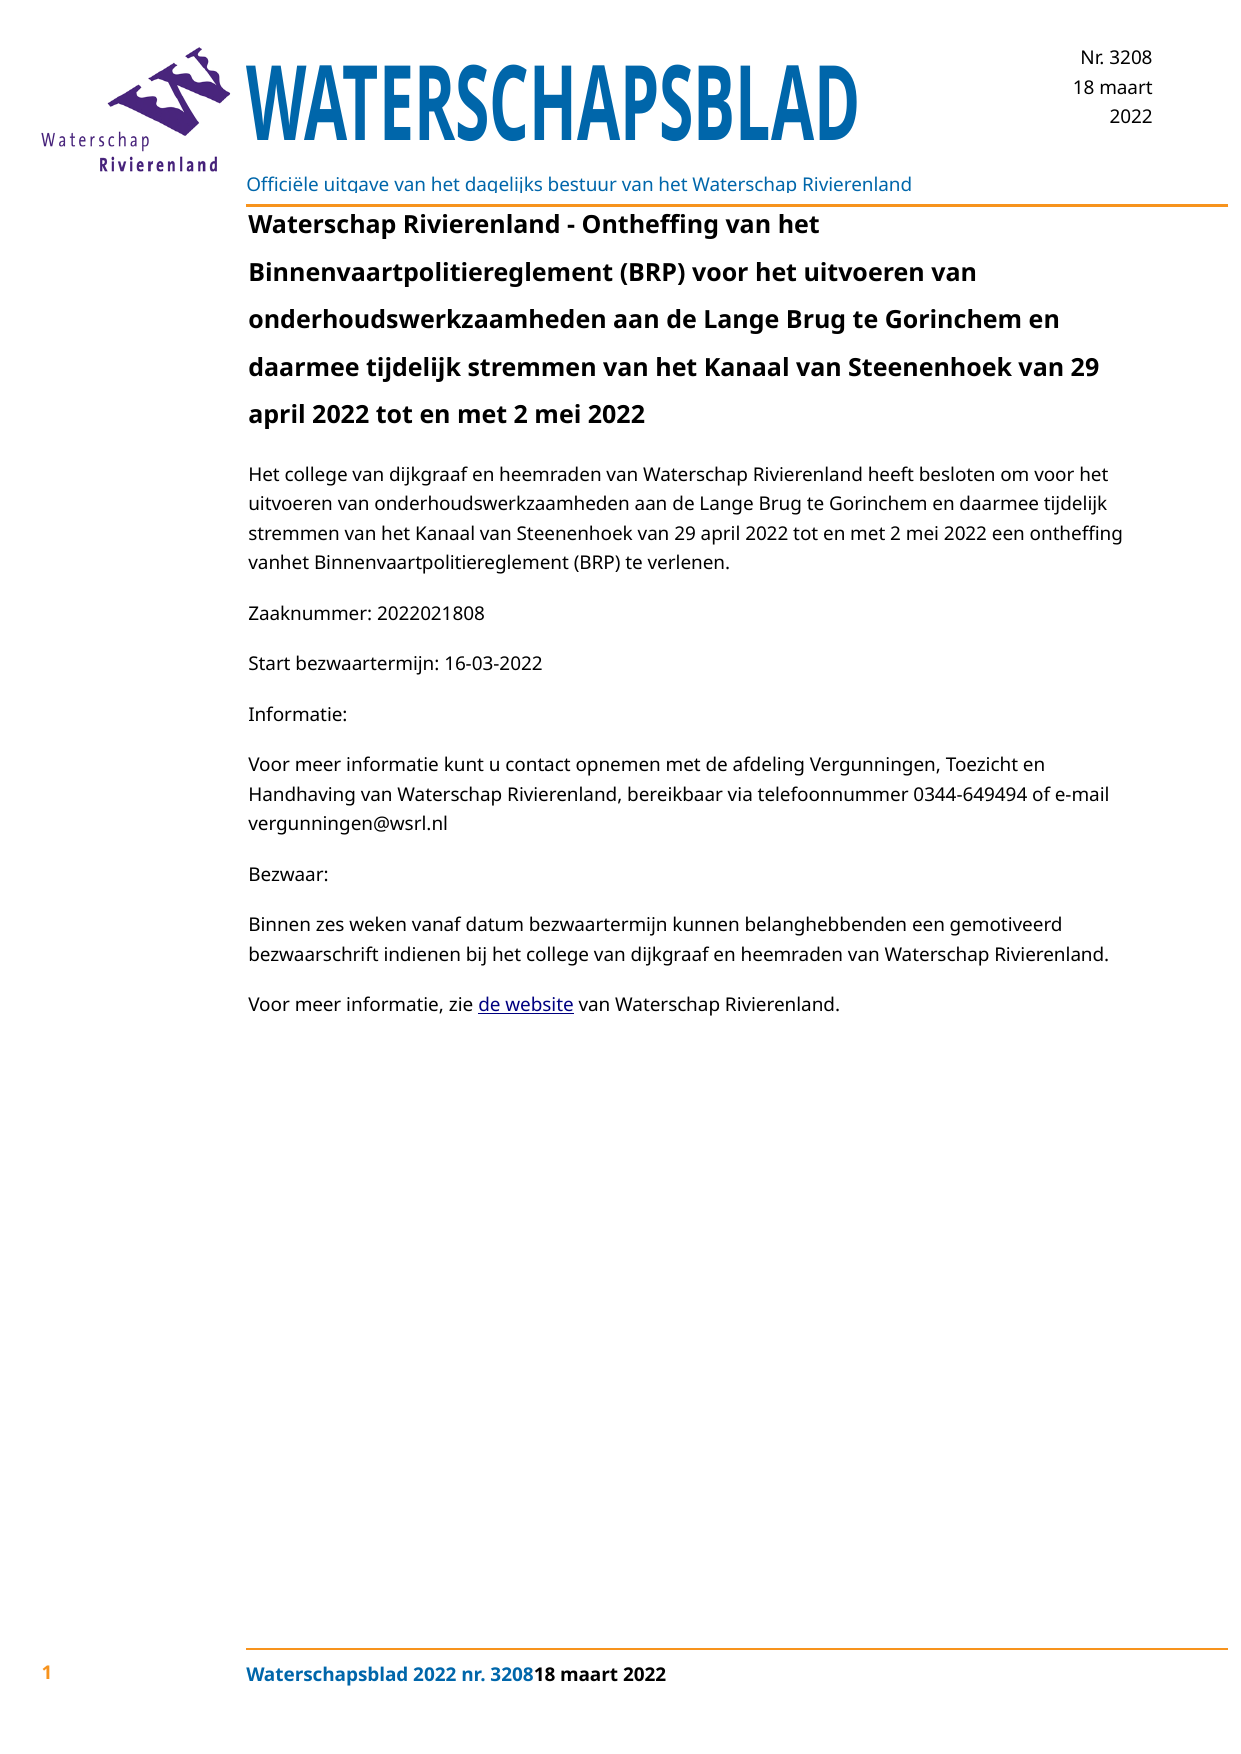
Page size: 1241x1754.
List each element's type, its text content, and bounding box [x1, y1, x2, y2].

text Start bezwaartermijn: 16-03-2022 [248, 650, 1152, 676]
text Het college van dijkgraaf en heemraden van Waterschap Rivierenland heeft besloten om voor het uitvoeren van onderhoudswerkzaamheden aan de Lange Brug te Gorinchem en daarmee tijdelijk stremmen van het Kanaal van Steenenhoek van 29 april 2022 tot en met 2 mei 2022 een ontheffing vanhet Binnenvaartpolitiereglement (BRP) te verlenen. [248, 461, 1152, 575]
text Voor meer informatie kunt u contact opnemen met de afdeling Vergunningen, Toezicht en Handhaving van Waterschap Rivierenland, bereikbaar via telefoonnummer 0344-649494 of e-mail vergunningen@wsrl.nl [248, 751, 1152, 836]
text Voor meer informatie, zie de website van Waterschap Rivierenland. [248, 991, 1152, 1017]
text Waterschap Rivierenland - Ontheffing van het Binnenvaartpolitiereglement (BRP) voor het uitvoeren van onderhoudswerkzaamheden aan de Lange Brug te Gorinchem en daarmee tijdelijk stremmen van het Kanaal van Steenenhoek van 29 april 2022 tot en met 2 mei 2022 [248, 207, 1152, 431]
text Binnen zes weken vanaf datum bezwaartermijn kunnen belanghebbenden een gemotiveerd bezwaarschrift indienen bij het college van dijkgraaf en heemraden van Waterschap Rivierenland. [248, 911, 1152, 966]
text Bezwaar: [248, 861, 1152, 886]
text Informatie: [248, 701, 1152, 726]
text Zaaknummer: 2022021808 [248, 600, 1152, 626]
picture [41, 47, 231, 172]
